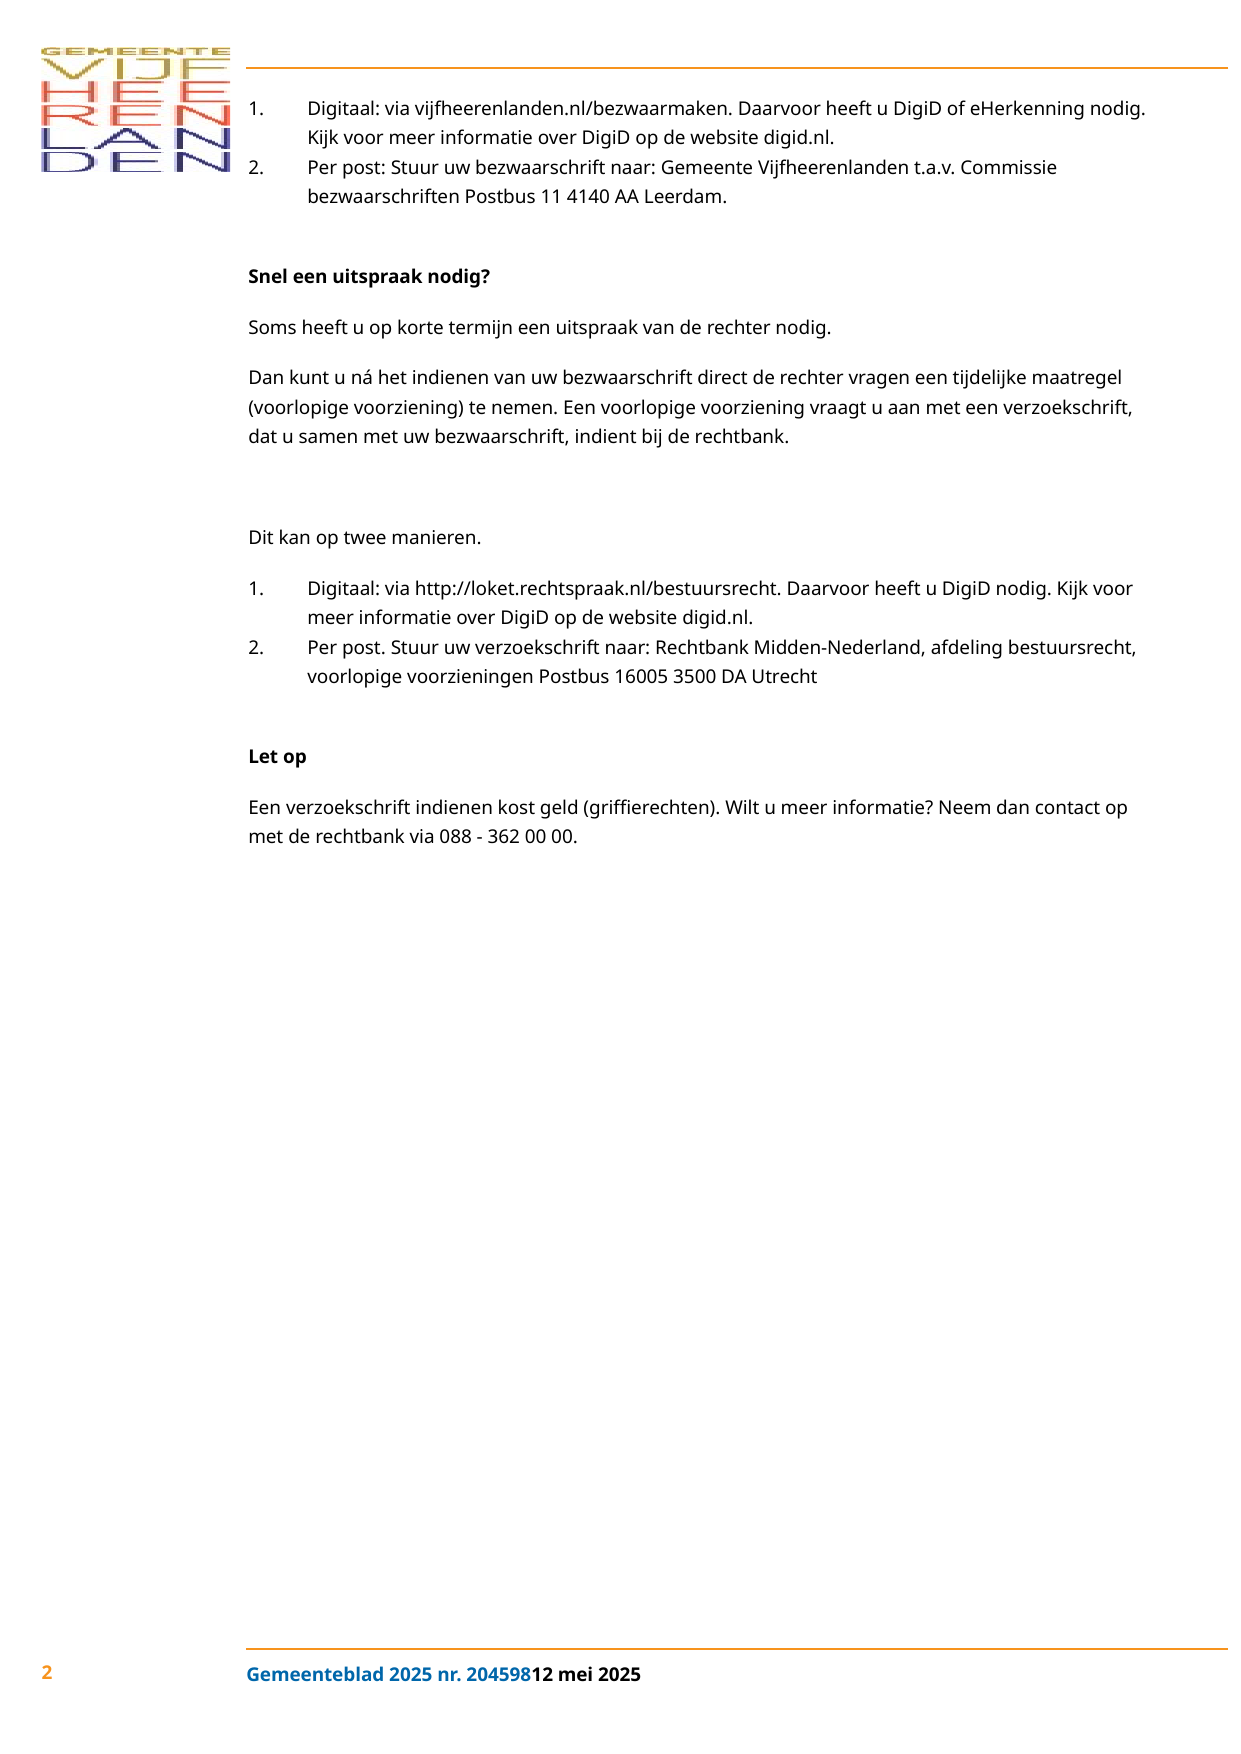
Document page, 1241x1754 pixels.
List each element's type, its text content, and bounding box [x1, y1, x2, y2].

text Een verzoekschrift indienen kost geld (griffierechten). Wilt u meer informatie? Neem dan contact op met de rechtbank via 088 - 362 00 00. [248, 794, 1152, 849]
picture [41, 47, 231, 172]
list Per post. Stuur uw verzoekschrift naar: Rechtbank Midden-Nederland, afdeling bestuursrecht, voorlopige voorzieningen Postbus 16005 3500 DA Utrecht [248, 634, 1152, 689]
text Snel een uitspraak nodig? [248, 263, 1152, 289]
text Dit kan op twee manieren. [248, 524, 1152, 550]
list Digitaal: via vijfheerenlanden.nl/bezwaarmaken. Daarvoor heeft u DigiD of eHerkenning nodig. Kijk voor meer informatie over DigiD op de website digid.nl. [248, 95, 1152, 150]
list Digitaal: via http://loket.rechtspraak.nl/bestuursrecht. Daarvoor heeft u DigiD nodig. Kijk voor meer informatie over DigiD op de website digid.nl. [248, 575, 1152, 630]
text Let op [248, 743, 1152, 769]
list Per post: Stuur uw bezwaarschrift naar: Gemeente Vijfheerenlanden t.a.v. Commissie bezwaarschriften Postbus 11 4140 AA Leerdam. [248, 154, 1152, 209]
text Soms heeft u op korte termijn een uitspraak van de rechter nodig. [248, 314, 1152, 340]
text Dan kunt u ná het indienen van uw bezwaarschrift direct de rechter vragen een tijdelijke maatregel (voorlopige voorziening) te nemen. Een voorlopige voorziening vraagt u aan met een verzoekschrift, dat u samen met uw bezwaarschrift, indient bij de rechtbank. [248, 364, 1152, 449]
